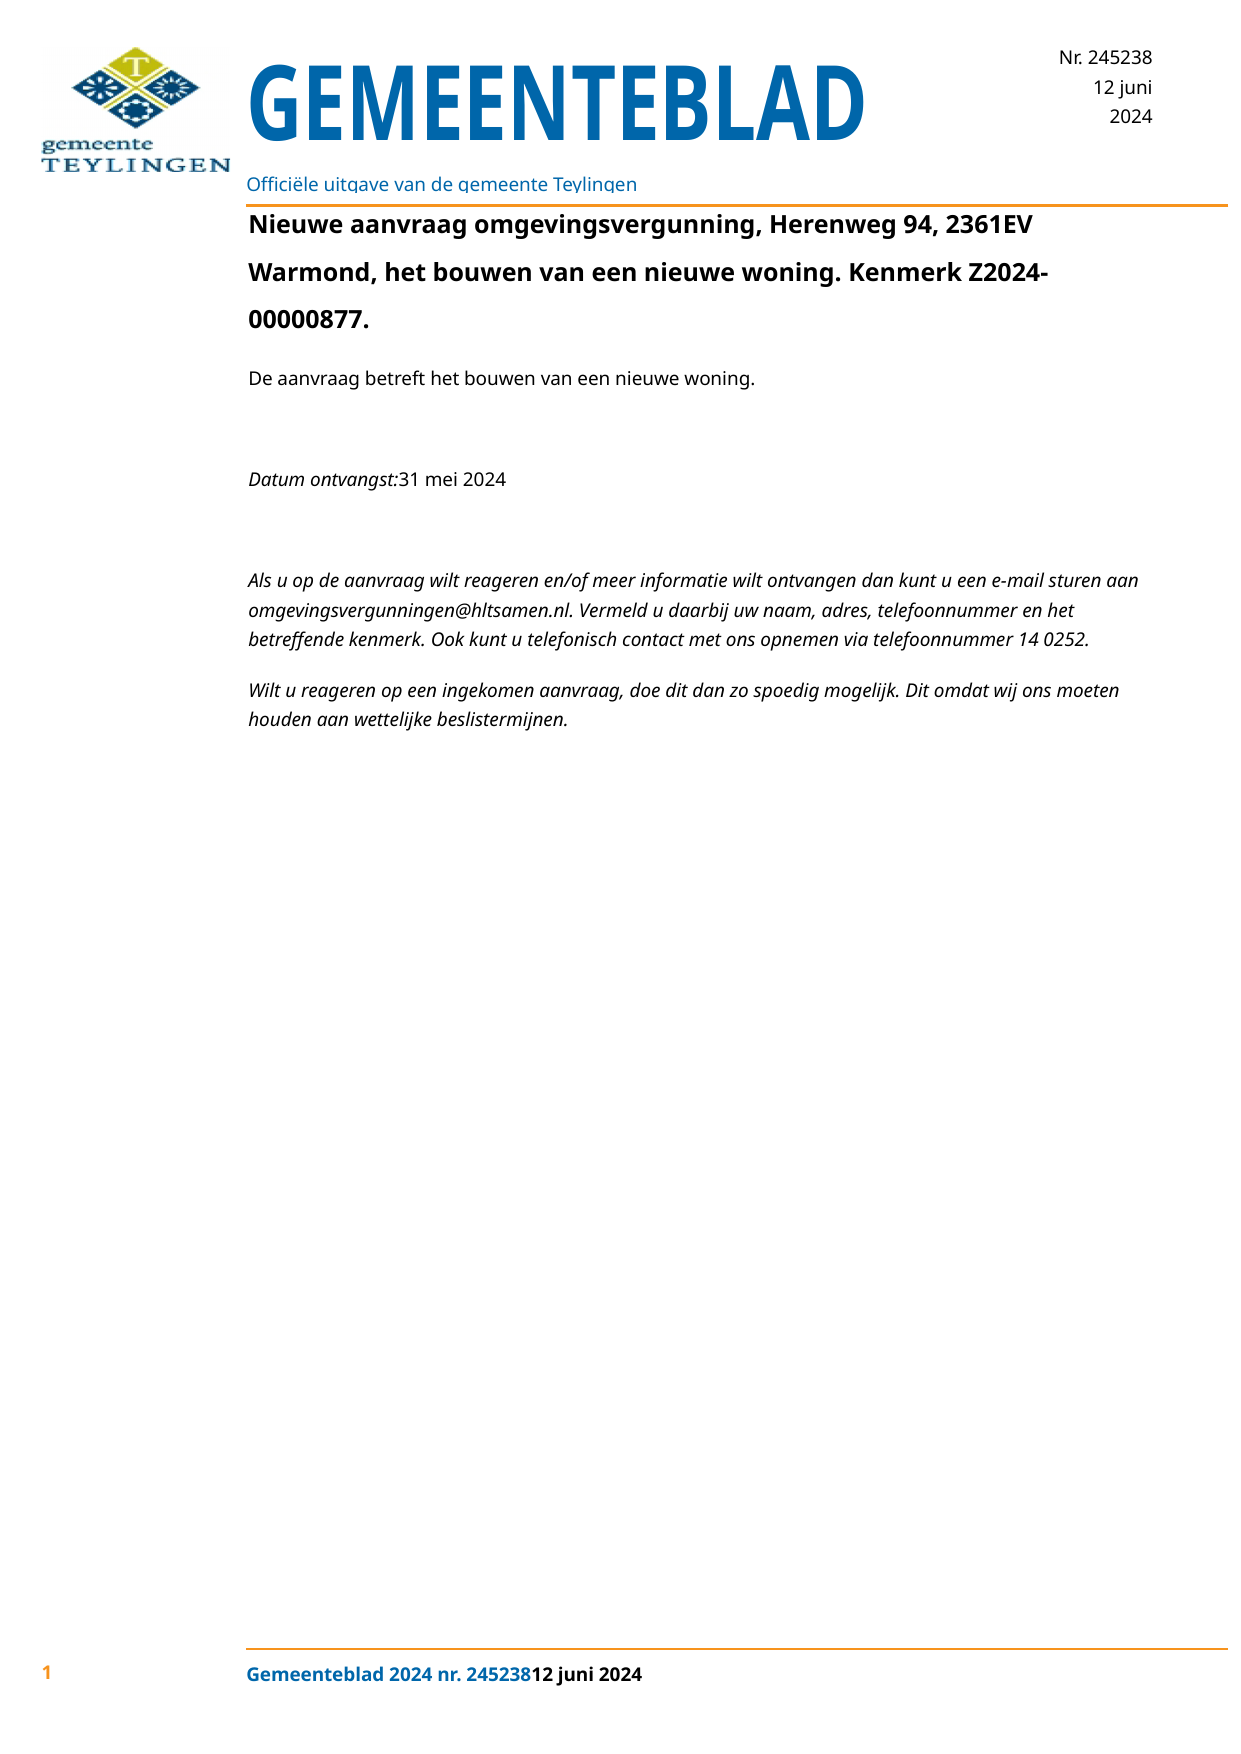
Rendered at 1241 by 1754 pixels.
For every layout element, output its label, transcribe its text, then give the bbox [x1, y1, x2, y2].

text Wilt u reageren op een ingekomen aanvraag, doe dit dan zo spoedig mogelijk. Dit omdat wij ons moeten houden aan wettelijke beslistermijnen. [248, 677, 1152, 732]
picture [41, 47, 231, 172]
text Als u op de aanvraag wilt reageren en/of meer informatie wilt ontvangen dan kunt u een e-mail sturen aan omgevingsvergunningen@hltsamen.nl. Vermeld u daarbij uw naam, adres, telefoonnummer en het betreffende kenmerk. Ook kunt u telefonisch contact met ons opnemen via telefoonnummer 14 0252. [248, 567, 1152, 652]
text Datum ontvangst:31 mei 2024 [248, 466, 1152, 492]
text Nieuwe aanvraag omgevingsvergunning, Herenweg 94, 2361EV Warmond, het bouwen van een nieuwe woning. Kenmerk Z2024-00000877. [248, 207, 1152, 336]
text De aanvraag betreft het bouwen van een nieuwe woning. [248, 366, 1152, 391]
